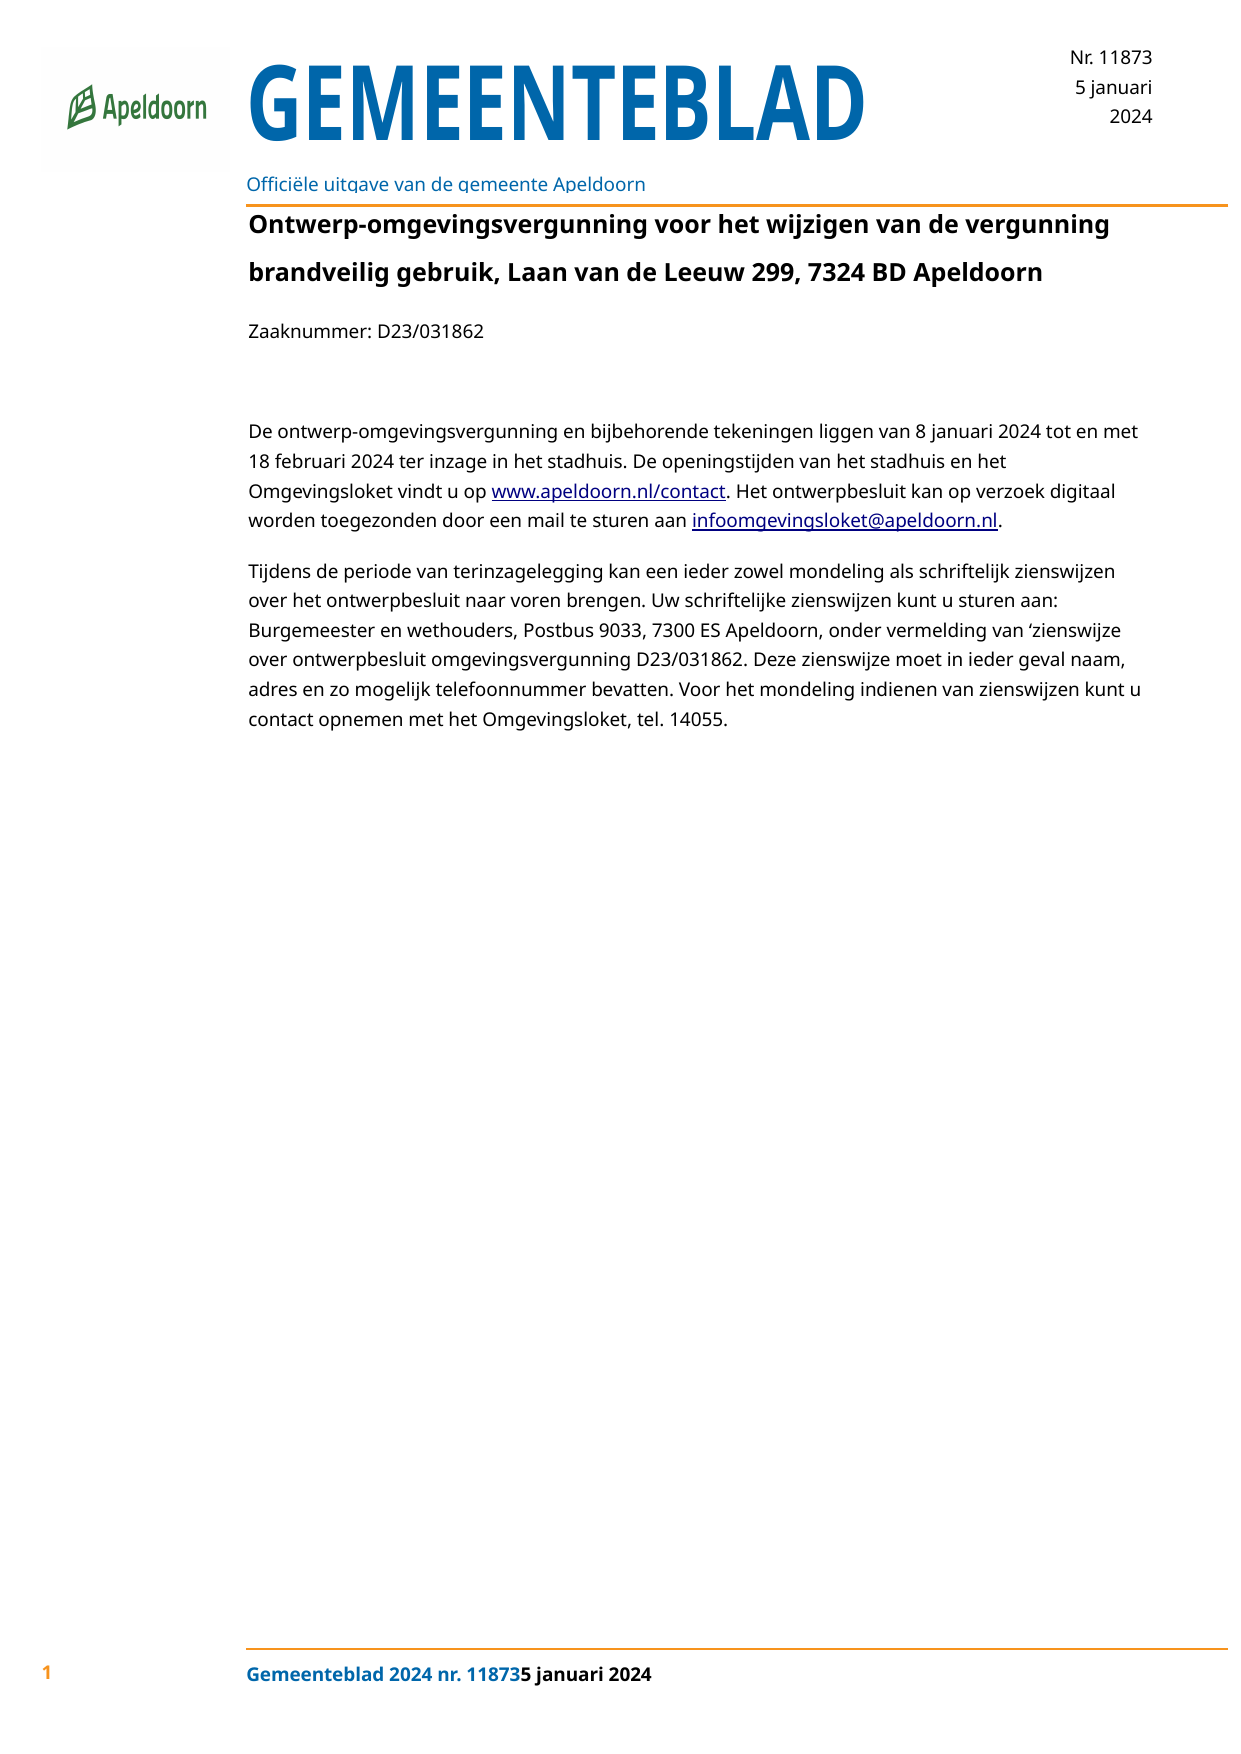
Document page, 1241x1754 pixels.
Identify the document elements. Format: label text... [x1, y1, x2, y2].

text Ontwerp-omgevingsvergunning voor het wijzigen van de vergunning brandveilig gebruik, Laan van de Leeuw 299, 7324 BD Apeldoorn [248, 207, 1152, 288]
picture [41, 47, 231, 172]
text Tijdens de periode van terinzagelegging kan een ieder zowel mondeling als schriftelijk zienswijzen over het ontwerpbesluit naar voren brengen. Uw schriftelijke zienswijzen kunt u sturen aan: Burgemeester en wethouders, Postbus 9033, 7300 ES Apeldoorn, onder vermelding van ‘zienswijze over ontwerpbesluit omgevingsvergunning D23/031862. Deze zienswijze moet in ieder geval naam, adres en zo mogelijk telefoonnummer bevatten. Voor het mondeling indienen van zienswijzen kunt u contact opnemen met het Omgevingsloket, tel. 14055. [248, 558, 1152, 732]
text Zaaknummer: D23/031862 [248, 318, 1152, 344]
text De ontwerp-omgevingsvergunning en bijbehorende tekeningen liggen van 8 januari 2024 tot en met 18 februari 2024 ter inzage in het stadhuis. De openingstijden van het stadhuis en het Omgevingsloket vindt u op www.apeldoorn.nl/contact. Het ontwerpbesluit kan op verzoek digitaal worden toegezonden door een mail te sturen aan infoomgevingsloket@apeldoorn.nl. [248, 419, 1152, 533]
